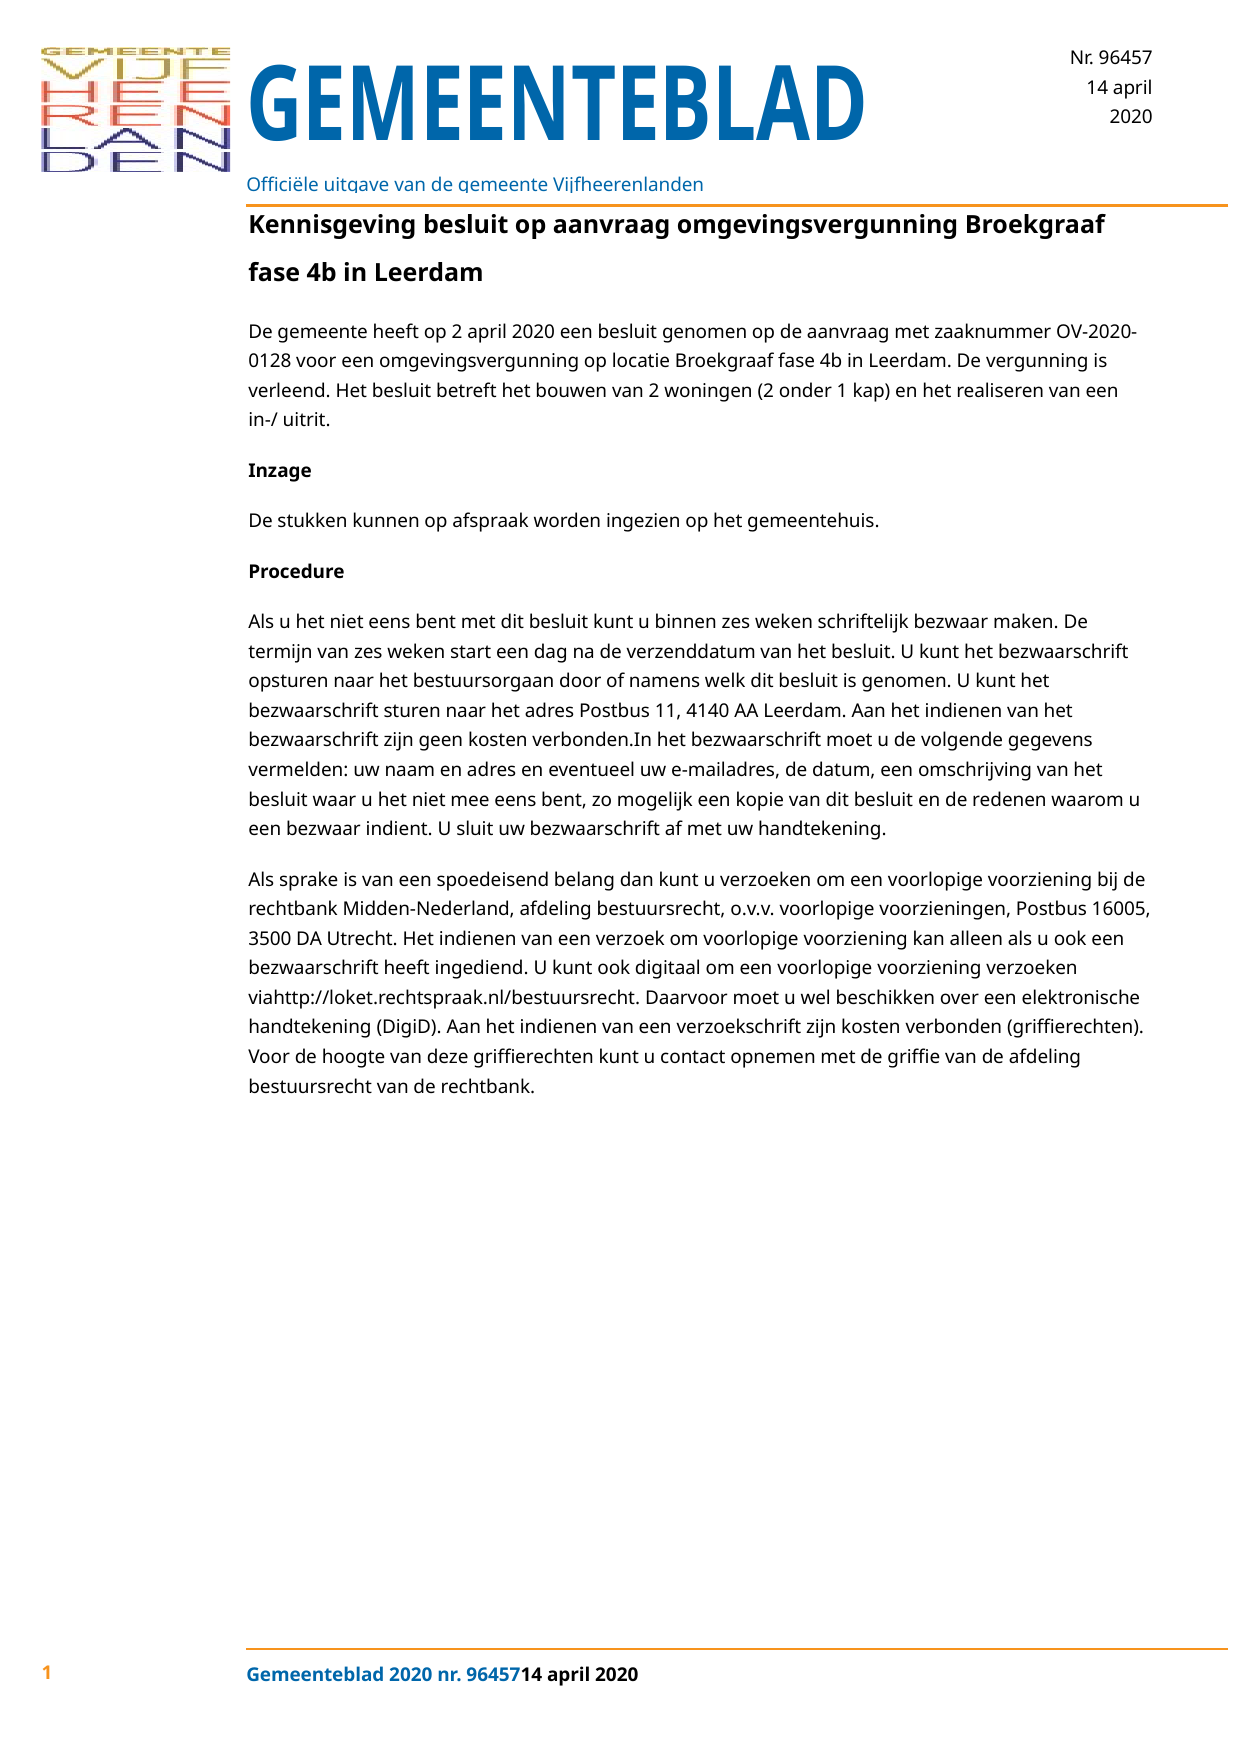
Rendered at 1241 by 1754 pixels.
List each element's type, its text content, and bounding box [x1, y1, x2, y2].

text Als u het niet eens bent met dit besluit kunt u binnen zes weken schriftelijk bezwaar maken. De termijn van zes weken start een dag na de verzenddatum van het besluit. U kunt het bezwaarschrift opsturen naar het bestuursorgaan door of namens welk dit besluit is genomen. U kunt het bezwaarschrift sturen naar het adres Postbus 11, 4140 AA Leerdam. Aan het indienen van het bezwaarschrift zijn geen kosten verbonden.In het bezwaarschrift moet u de volgende gegevens vermelden: uw naam en adres en eventueel uw e-mailadres, de datum, een omschrijving van het besluit waar u het niet mee eens bent, zo mogelijk een kopie van dit besluit en de redenen waarom u een bezwaar indient. U sluit uw bezwaarschrift af met uw handtekening. [248, 608, 1152, 841]
text Als sprake is van een spoedeisend belang dan kunt u verzoeken om een voorlopige voorziening bij de rechtbank Midden-Nederland, afdeling bestuursrecht, o.v.v. voorlopige voorzieningen, Postbus 16005, 3500 DA Utrecht. Het indienen van een verzoek om voorlopige voorziening kan alleen als u ook een bezwaarschrift heeft ingediend. U kunt ook digitaal om een voorlopige voorziening verzoeken viahttp://loket.rechtspraak.nl/bestuursrecht. Daarvoor moet u wel beschikken over een elektronische handtekening (DigiD). Aan het indienen van een verzoekschrift zijn kosten verbonden (griffierechten). Voor de hoogte van deze griffierechten kunt u contact opnemen met de griffie van de afdeling bestuursrecht van de rechtbank. [248, 866, 1152, 1099]
picture [41, 47, 231, 172]
text Procedure [248, 558, 1152, 584]
text De gemeente heeft op 2 april 2020 een besluit genomen op de aanvraag met zaaknummer OV-2020-0128 voor een omgevingsvergunning op locatie Broekgraaf fase 4b in Leerdam. De vergunning is verleend. Het besluit betreft het bouwen van 2 woningen (2 onder 1 kap) en het realiseren van een in-/ uitrit. [248, 318, 1152, 432]
text Inzage [248, 457, 1152, 483]
text Kennisgeving besluit op aanvraag omgevingsvergunning Broekgraaf fase 4b in Leerdam [248, 207, 1152, 288]
text De stukken kunnen op afspraak worden ingezien op het gemeentehuis. [248, 507, 1152, 533]
